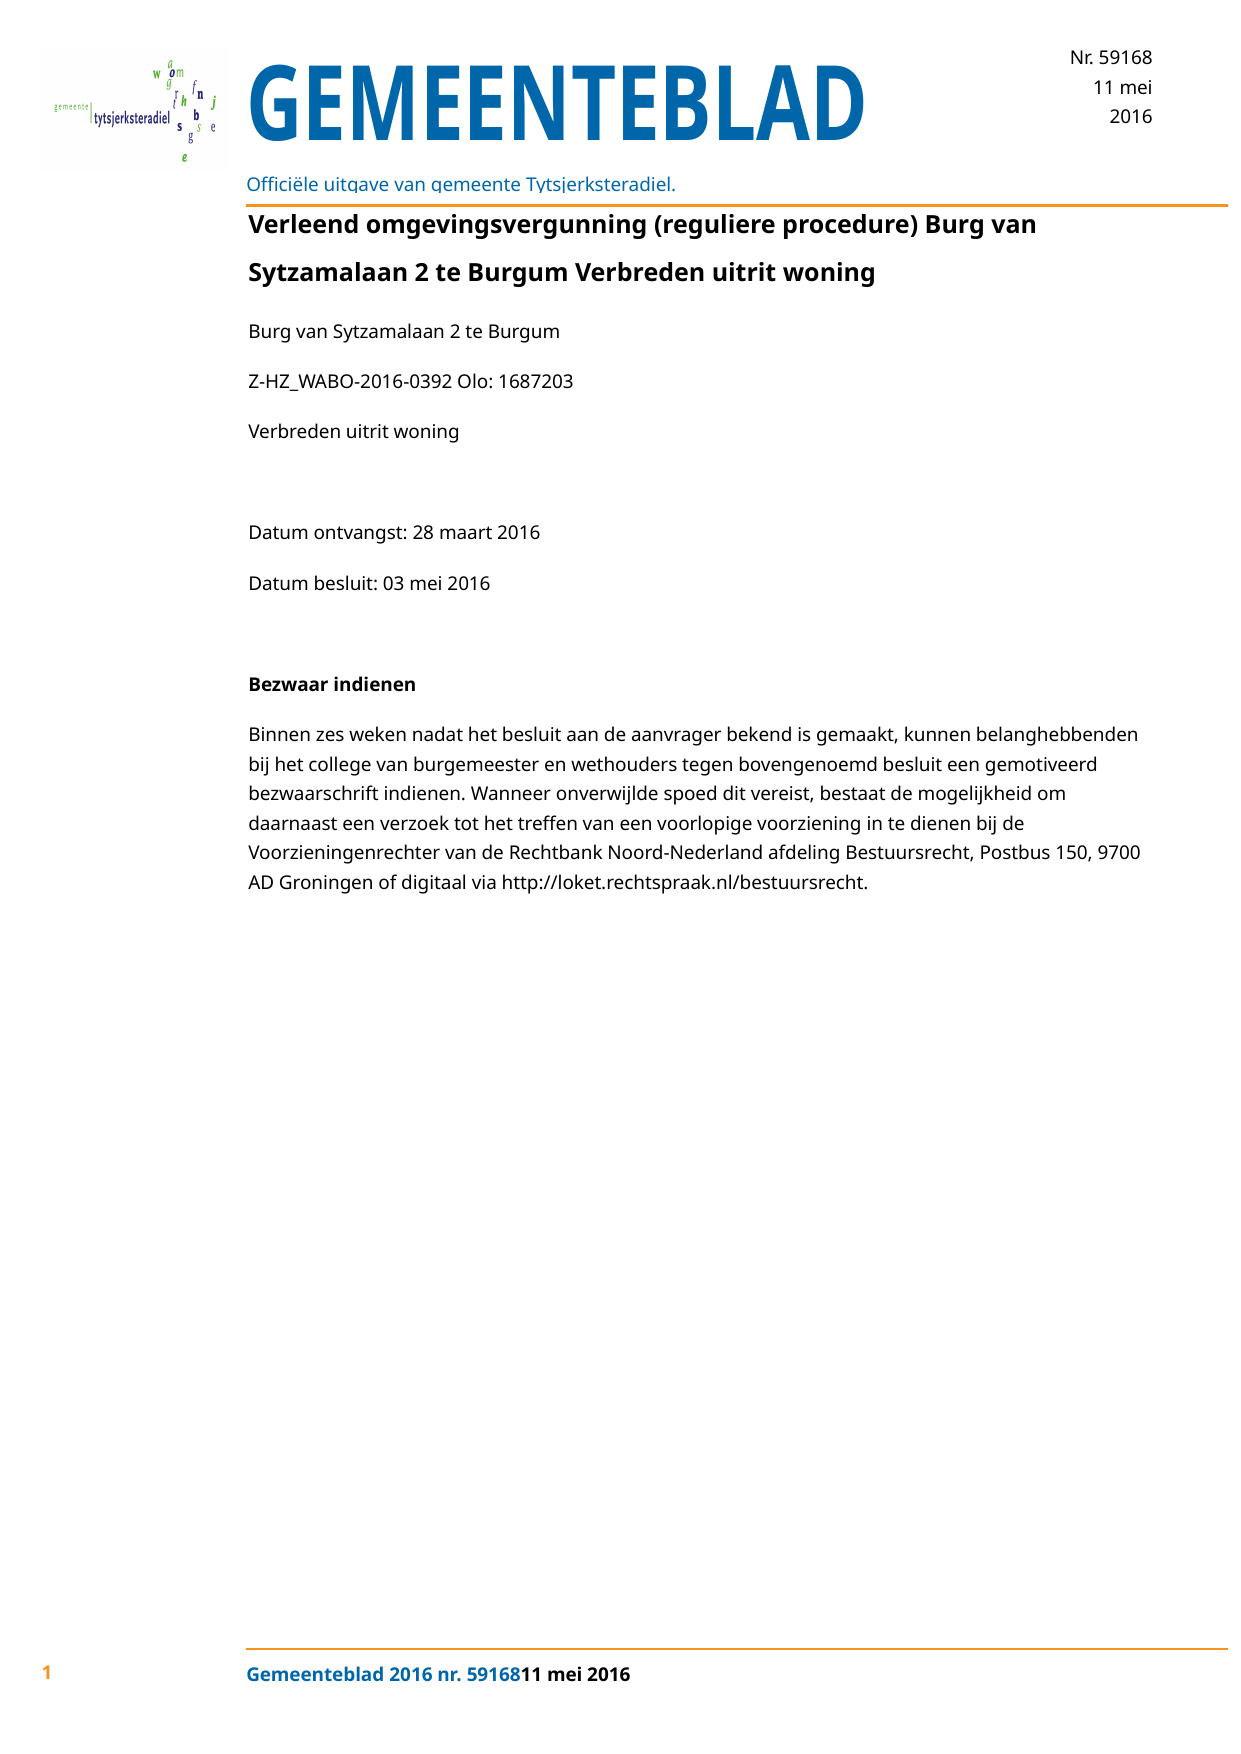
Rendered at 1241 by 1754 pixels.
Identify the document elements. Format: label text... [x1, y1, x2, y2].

text Burg van Sytzamalaan 2 te Burgum [248, 318, 1152, 344]
text Datum besluit: 03 mei 2016 [248, 570, 1152, 596]
text Binnen zes weken nadat het besluit aan de aanvrager bekend is gemaakt, kunnen belanghebbenden bij het college van burgemeester en wethouders tegen bovengenoemd besluit een gemotiveerd bezwaarschrift indienen. Wanneer onverwijlde spoed dit vereist, bestaat de mogelijkheid om daarnaast een verzoek tot het treffen van een voorlopige voorziening in te dienen bij de Voorzieningenrechter van de Rechtbank Noord-Nederland afdeling Bestuursrecht, Postbus 150, 9700 AD Groningen of digitaal via http://loket.rechtspraak.nl/bestuursrecht. [248, 721, 1152, 895]
text Datum ontvangst: 28 maart 2016 [248, 519, 1152, 545]
text Bezwaar indienen [248, 671, 1152, 697]
text Verleend omgevingsvergunning (reguliere procedure) Burg van Sytzamalaan 2 te Burgum Verbreden uitrit woning [248, 207, 1152, 288]
picture [41, 47, 231, 172]
text Z-HZ_WABO-2016-0392 Olo: 1687203 [248, 368, 1152, 394]
text Verbreden uitrit woning [248, 419, 1152, 444]
